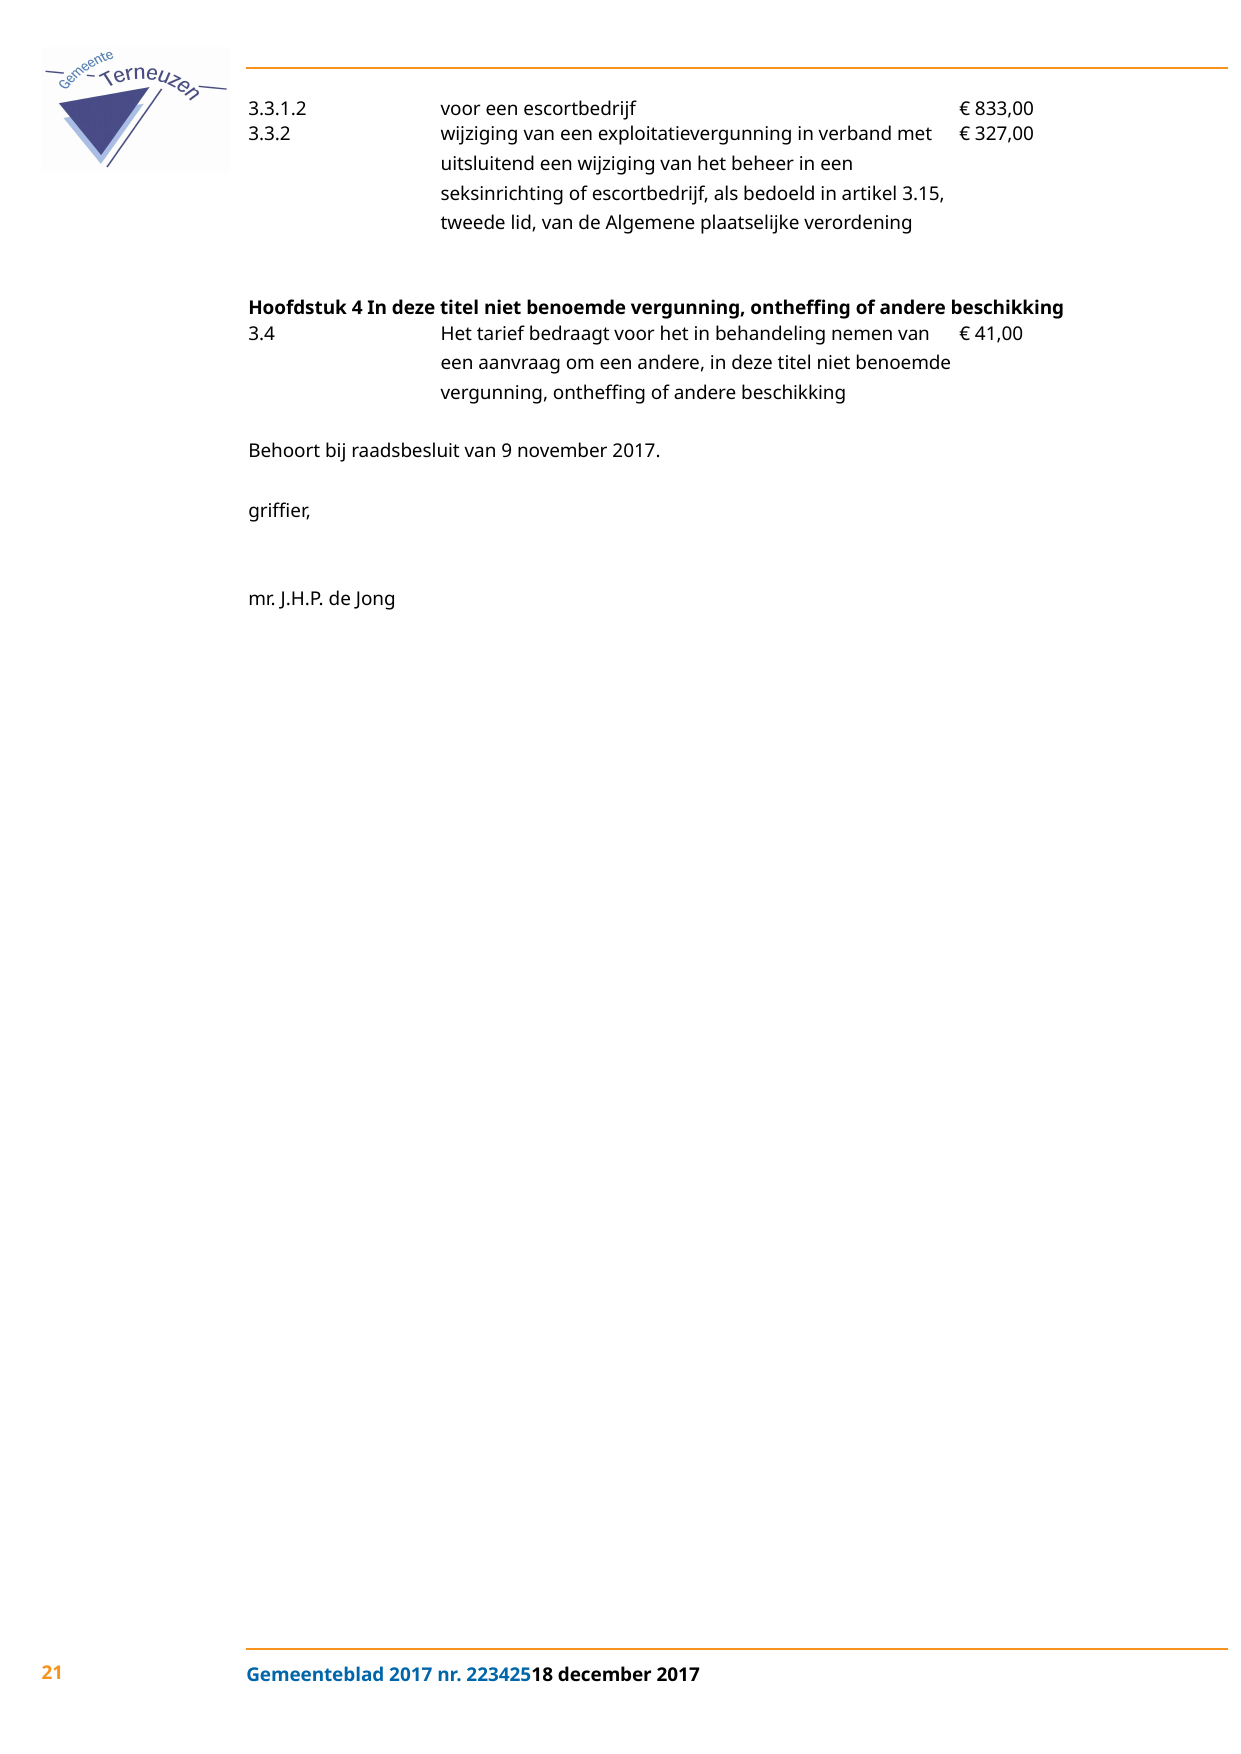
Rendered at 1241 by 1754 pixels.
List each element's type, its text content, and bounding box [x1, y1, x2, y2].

text mr. J.H.P. de Jong [248, 586, 1152, 611]
table_cell € 41,00 [959, 320, 1152, 405]
table_cell wijziging van een exploitatievergunning in verband met uitsluitend een wijziging van het beheer in een seksinrichting of escortbedrijf, als bedoeld in artikel 3.15, tweede lid, van de Algemene plaatselijke verordening [440, 121, 959, 264]
table_cell 3.4 [248, 320, 440, 405]
table_cell € 327,00 [959, 121, 1152, 264]
text Behoort bij raadsbesluit van 9 november 2017. [248, 438, 1152, 463]
text griffier, [248, 497, 1152, 522]
table_cell Het tarief bedraagt voor het in behandeling nemen van een aanvraag om een andere, in deze titel niet benoemde vergunning, ontheffing of andere beschikking [440, 320, 959, 405]
table_cell voor een escortbedrijf [440, 95, 959, 121]
table_cell 3.3.1.2 [248, 95, 440, 121]
table_cell € 833,00 [959, 95, 1152, 121]
table_cell Hoofdstuk 4 In deze titel niet benoemde vergunning, ontheffing of andere beschikking [248, 265, 1152, 320]
picture [41, 47, 231, 172]
table_cell 3.3.2 [248, 121, 440, 264]
